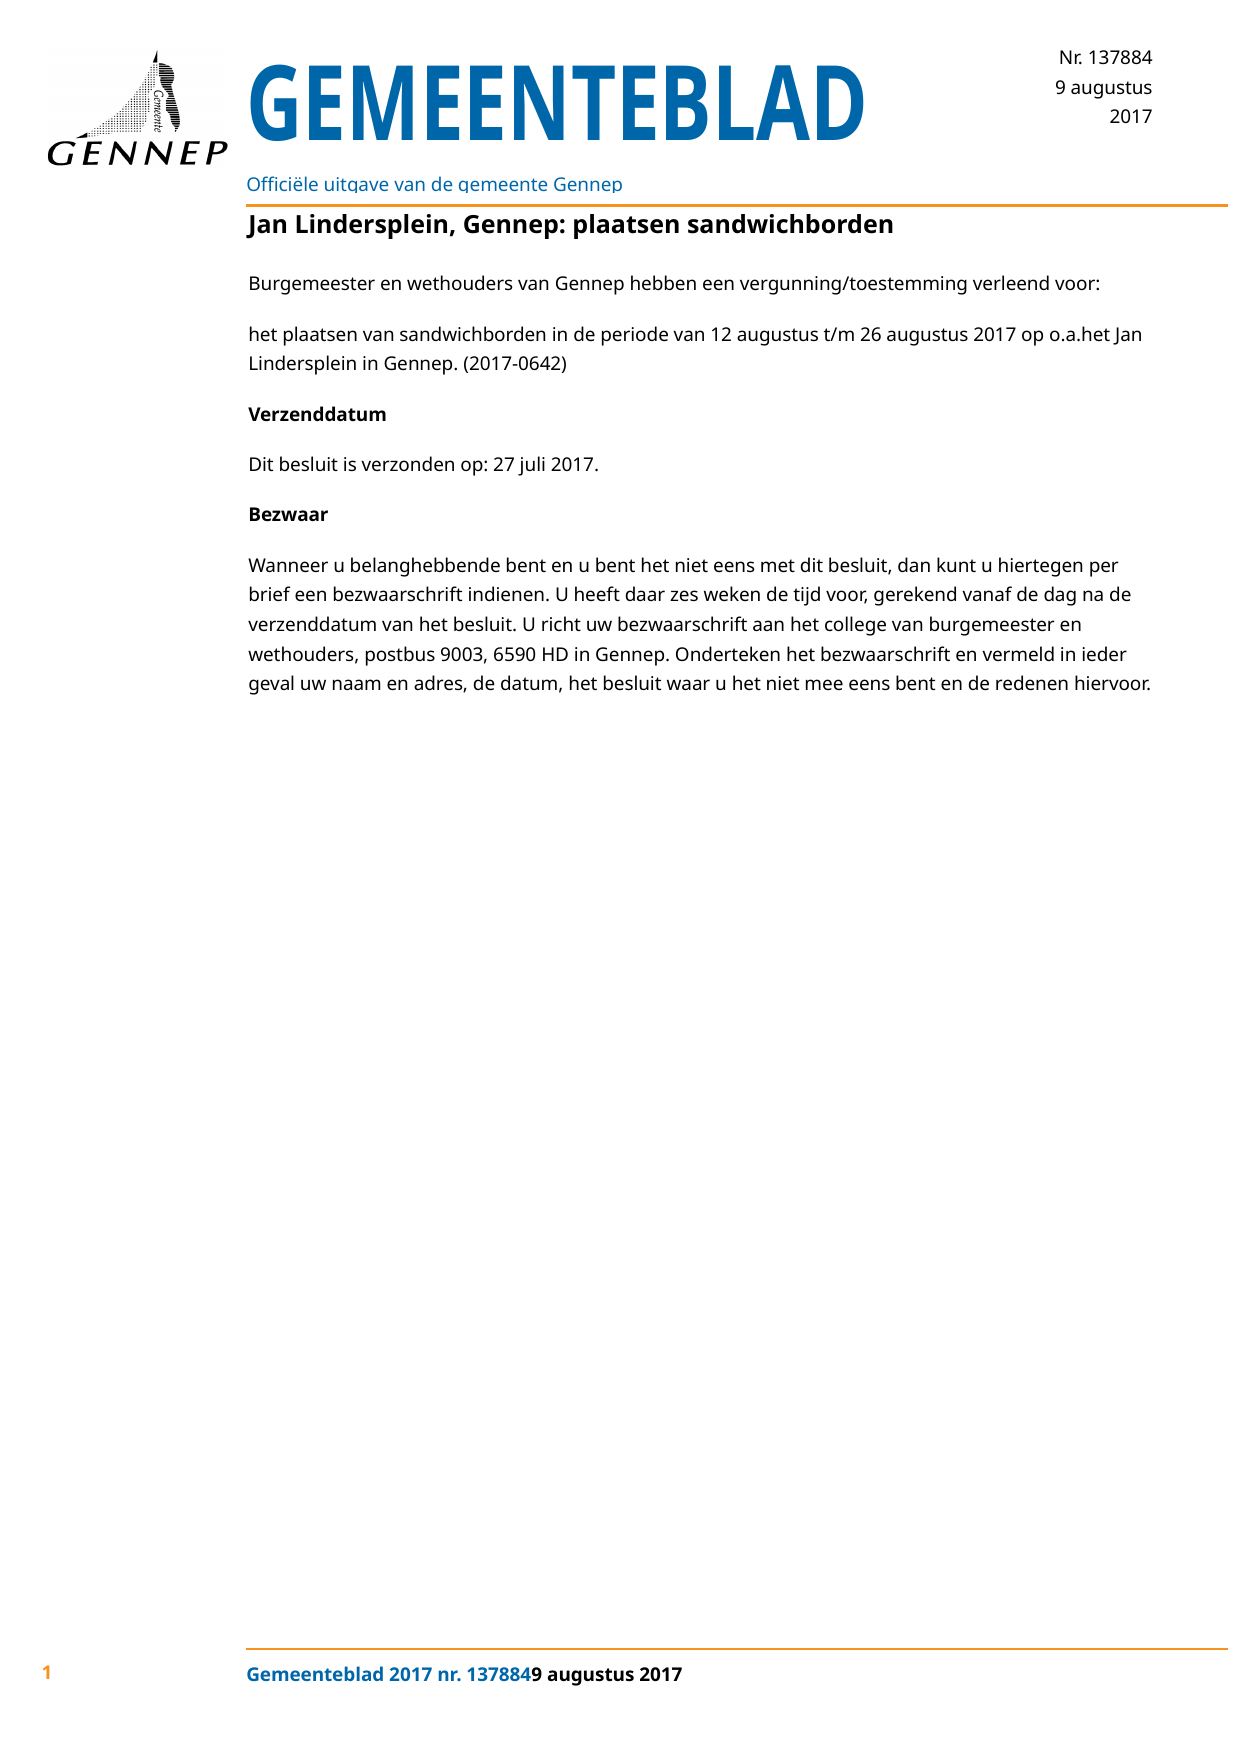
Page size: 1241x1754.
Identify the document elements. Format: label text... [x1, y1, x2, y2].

text Dit besluit is verzonden op: 27 juli 2017. [248, 451, 1152, 477]
text Burgemeester en wethouders van Gennep hebben een vergunning/toestemming verleend voor: [248, 270, 1152, 296]
text Jan Lindersplein, Gennep: plaatsen sandwichborden [248, 207, 1152, 241]
picture [41, 47, 231, 172]
text het plaatsen van sandwichborden in de periode van 12 augustus t/m 26 augustus 2017 op o.a.het Jan Lindersplein in Gennep. (2017-0642) [248, 321, 1152, 376]
text Verzenddatum [248, 401, 1152, 426]
text Wanneer u belanghebbende bent en u bent het niet eens met dit besluit, dan kunt u hiertegen per brief een bezwaarschrift indienen. U heeft daar zes weken de tijd voor, gerekend vanaf de dag na de verzenddatum van het besluit. U richt uw bezwaarschrift aan het college van burgemeester en wethouders, postbus 9003, 6590 HD in Gennep. Onderteken het bezwaarschrift en vermeld in ieder geval uw naam en adres, de datum, het besluit waar u het niet mee eens bent en de redenen hiervoor. [248, 552, 1152, 696]
text Bezwaar [248, 502, 1152, 527]
